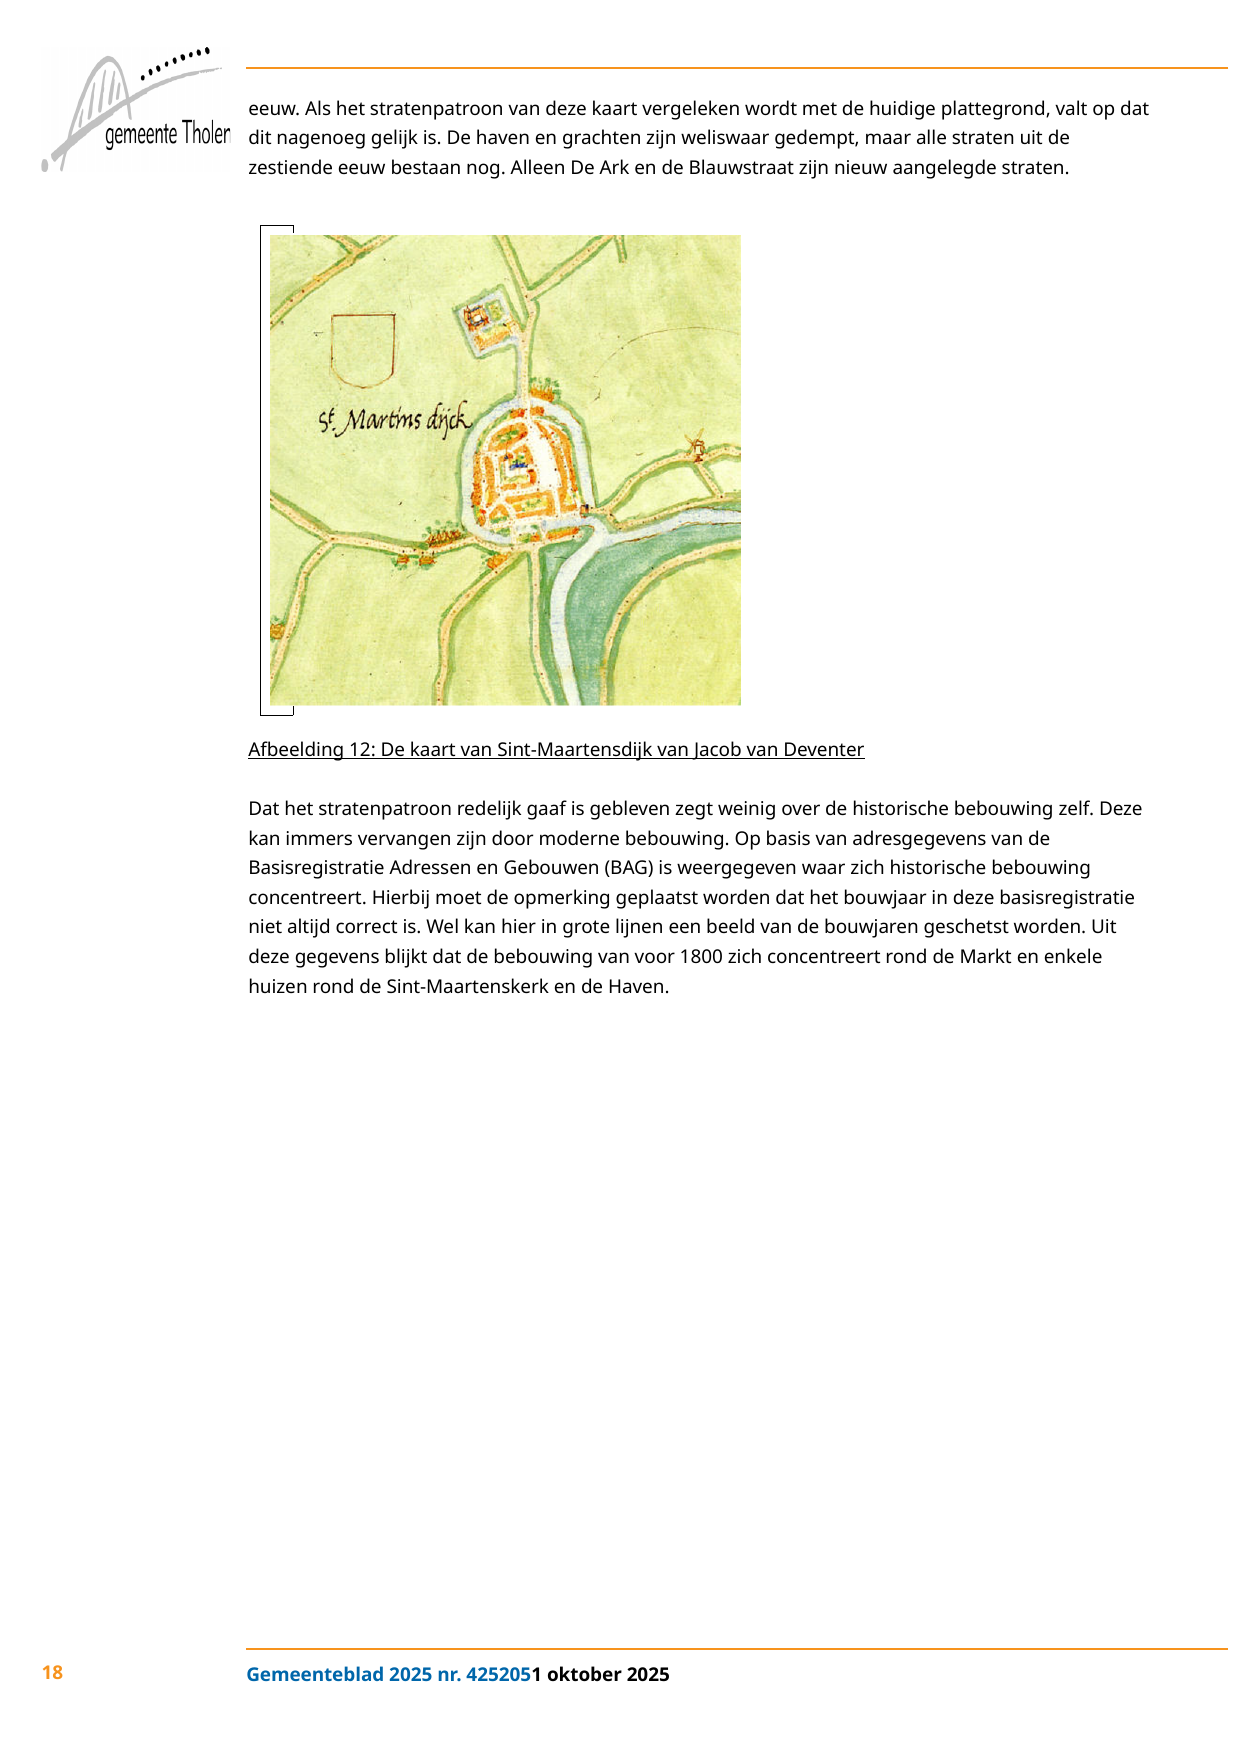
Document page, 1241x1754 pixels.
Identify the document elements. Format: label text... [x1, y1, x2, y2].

text eeuw. Als het stratenpatroon van deze kaart vergeleken wordt met de huidige plattegrond, valt op dat dit nagenoeg gelijk is. De haven en grachten zijn weliswaar gedempt, maar alle straten uit de zestiende eeuw bestaan nog. Alleen De Ark en de Blauwstraat zijn nieuw aangelegde straten. [248, 95, 1152, 180]
picture [41, 47, 231, 172]
text Dat het stratenpatroon redelijk gaaf is gebleven zegt weinig over de historische bebouwing zelf. Deze kan immers vervangen zijn door moderne bebouwing. Op basis van adresgegevens van de Basisregistratie Adressen en Gebouwen (BAG) is weergegeven waar zich historische bebouwing concentreert. Hierbij moet de opmerking geplaatst worden dat het bouwjaar in deze basisregistratie niet altijd correct is. Wel kan hier in grote lijnen een beeld van de bouwjaren geschetst worden. Uit deze gegevens blijkt dat de bebouwing van voor 1800 zich concentreert rond de Markt en enkele huizen rond de Sint-Maartenskerk en de Haven. [248, 795, 1152, 998]
text Afbeelding 12: De kaart van Sint-Maartensdijk van Jacob van Deventer [248, 736, 1152, 762]
picture [268, 233, 742, 706]
